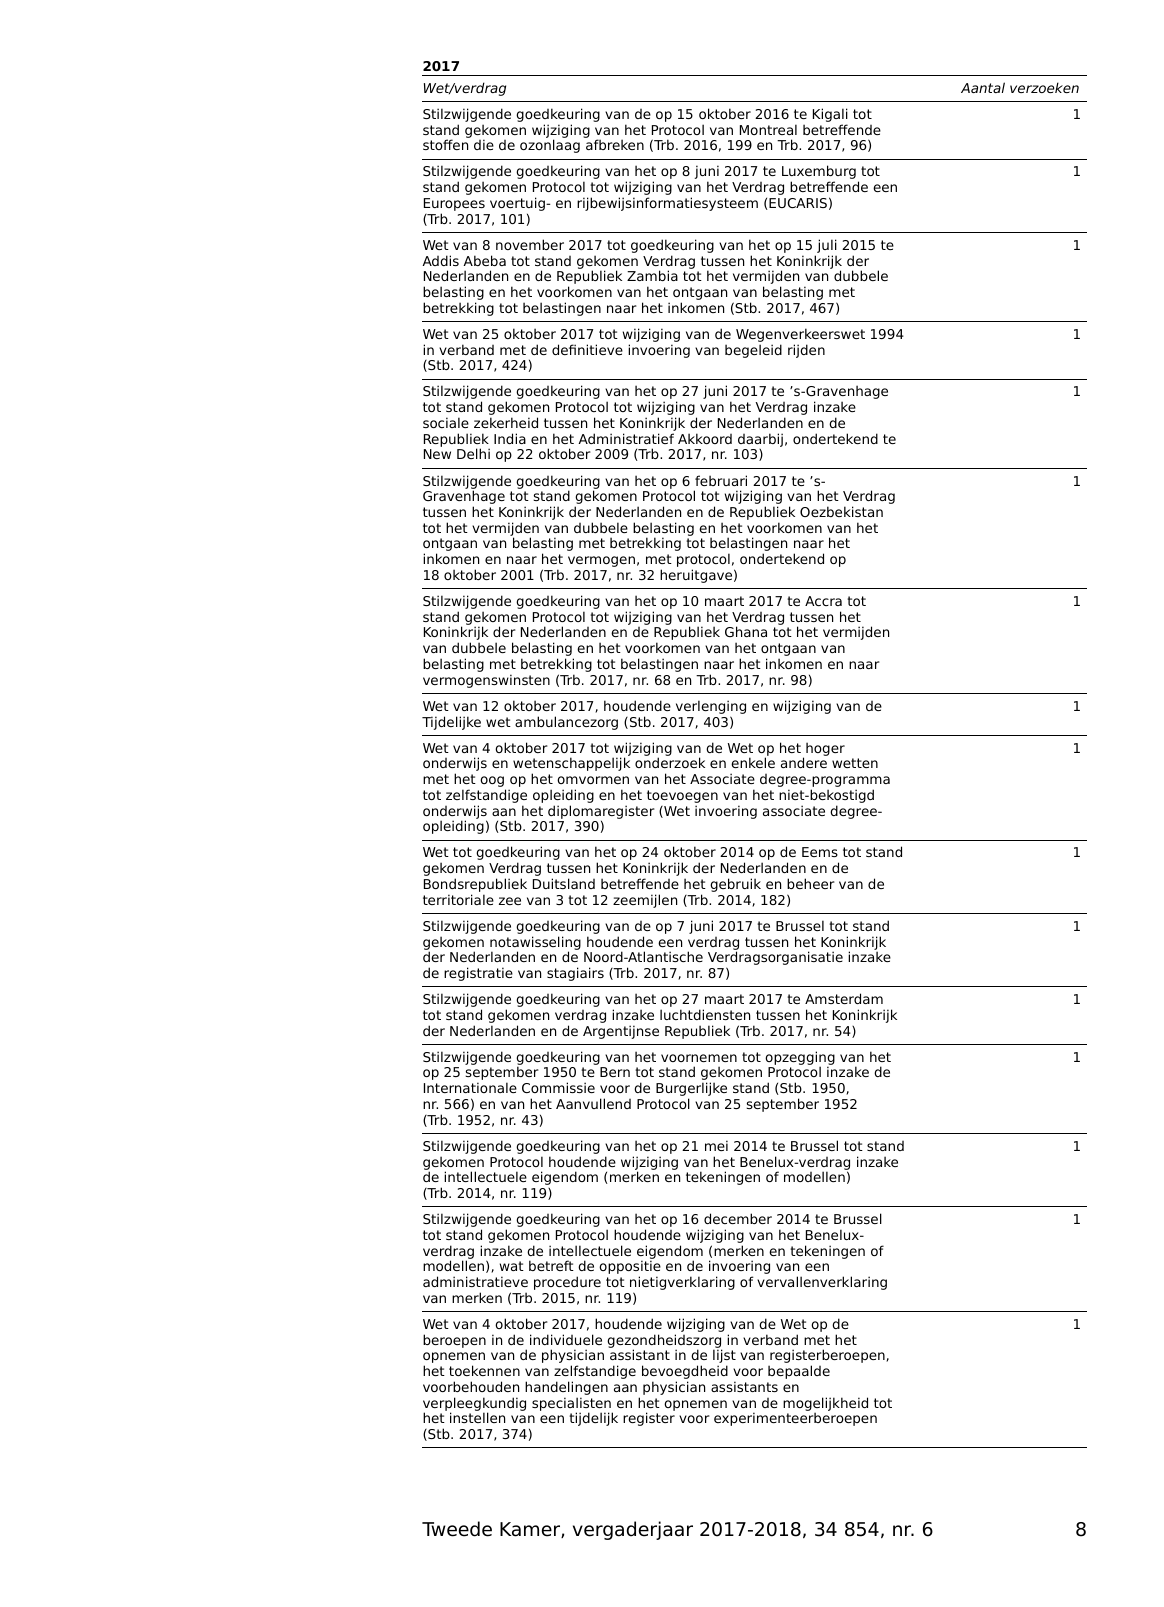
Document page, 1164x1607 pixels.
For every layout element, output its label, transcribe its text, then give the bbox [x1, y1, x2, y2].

table_cell 1 [905, 322, 1087, 378]
table_cell 1 [905, 914, 1087, 986]
table_cell Stilzwijgende goedkeuring van het op 27 juni 2017 te ’s-Gravenhage tot stand gekomen Protocol tot wijziging van het Verdrag inzake sociale zekerheid tussen het Koninkrijk der Nederlanden en de Republiek India en het Administratief Akkoord daarbij, ondertekend te New Delhi op 22 oktober 2009 (Trb. 2017, nr. 103) [422, 380, 905, 468]
table_cell 1 [905, 736, 1087, 839]
table_cell Stilzwijgende goedkeuring van het op 10 maart 2017 te Accra tot stand gekomen Protocol tot wijziging van het Verdrag tussen het Koninkrijk der Nederlanden en de Republiek Ghana tot het vermijden van dubbele belasting en het voorkomen van het ontgaan van belasting met betrekking tot belastingen naar het inkomen en naar vermogenswinsten (Trb. 2017, nr. 68 en Trb. 2017, nr. 98) [422, 589, 905, 693]
table_cell 1 [905, 1134, 1087, 1206]
table_cell 1 [905, 1312, 1087, 1447]
table_cell Stilzwijgende goedkeuring van het op 6 februari 2017 te ’s-Gravenhage tot stand gekomen Protocol tot wijziging van het Verdrag tussen het Koninkrijk der Nederlanden en de Republiek Oezbekistan tot het vermijden van dubbele belasting en het voorkomen van het ontgaan van belasting met betrekking tot belastingen naar het inkomen en naar het vermogen, met protocol, ondertekend op 18 oktober 2001 (Trb. 2017, nr. 32 heruitgave) [422, 469, 905, 588]
table_header 2017 [422, 59, 1087, 75]
table_cell 1 [905, 233, 1087, 321]
table_cell Wet van 4 oktober 2017 tot wijziging van de Wet op het hoger onderwijs en wetenschappelijk onderzoek en enkele andere wetten met het oog op het omvormen van het Associate degree-programma tot zelfstandige opleiding en het toevoegen van het niet-bekostigd onderwijs aan het diplomaregister (Wet invoering associate degree-opleiding) (Stb. 2017, 390) [422, 736, 905, 839]
table_cell Stilzwijgende goedkeuring van de op 7 juni 2017 te Brussel tot stand gekomen notawisseling houdende een verdrag tussen het Koninkrijk der Nederlanden en de Noord-Atlantische Verdragsorganisatie inzake de registratie van stagiairs (Trb. 2017, nr. 87) [422, 914, 905, 986]
table_cell Aantal verzoeken [905, 76, 1087, 101]
table_cell Stilzwijgende goedkeuring van het op 21 mei 2014 te Brussel tot stand gekomen Protocol houdende wijziging van het Benelux-verdrag inzake de intellectuele eigendom (merken en tekeningen of modellen) (Trb. 2014, nr. 119) [422, 1134, 905, 1206]
table_cell Wet van 25 oktober 2017 tot wijziging van de Wegenverkeerswet 1994 in verband met de definitieve invoering van begeleid rijden (Stb. 2017, 424) [422, 322, 905, 378]
table_cell 1 [905, 589, 1087, 693]
table_cell 1 [905, 1207, 1087, 1311]
table_cell 1 [905, 160, 1087, 232]
table_cell 1 [905, 469, 1087, 588]
table_cell Stilzwijgende goedkeuring van het op 16 december 2014 te Brussel tot stand gekomen Protocol houdende wijziging van het Benelux-verdrag inzake de intellectuele eigendom (merken en tekeningen of modellen), wat betreft de oppositie en de invoering van een administratieve procedure tot nietigverklaring of vervallenverklaring van merken (Trb. 2015, nr. 119) [422, 1207, 905, 1311]
table_cell Wet/verdrag [422, 76, 905, 101]
table_cell Wet van 4 oktober 2017, houdende wijziging van de Wet op de beroepen in de individuele gezondheidszorg in verband met het opnemen van de physician assistant in de lijst van registerberoepen, het toekennen van zelfstandige bevoegdheid voor bepaalde voorbehouden handelingen aan physician assistants en verpleegkundig specialisten en het opnemen van de mogelijkheid tot het instellen van een tijdelijk register voor experimenteerberoepen (Stb. 2017, 374) [422, 1312, 905, 1447]
table_cell 1 [905, 694, 1087, 735]
table_cell 1 [905, 987, 1087, 1044]
table_cell Stilzwijgende goedkeuring van het op 8 juni 2017 te Luxemburg tot stand gekomen Protocol tot wijziging van het Verdrag betreffende een Europees voertuig- en rijbewijsinformatiesysteem (EUCARIS) (Trb. 2017, 101) [422, 160, 905, 232]
table_cell Wet van 8 november 2017 tot goedkeuring van het op 15 juli 2015 te Addis Abeba tot stand gekomen Verdrag tussen het Koninkrijk der Nederlanden en de Republiek Zambia tot het vermijden van dubbele belasting en het voorkomen van het ontgaan van belasting met betrekking tot belastingen naar het inkomen (Stb. 2017, 467) [422, 233, 905, 321]
table_cell Stilzwijgende goedkeuring van het op 27 maart 2017 te Amsterdam tot stand gekomen verdrag inzake luchtdiensten tussen het Koninkrijk der Nederlanden en de Argentijnse Republiek (Trb. 2017, nr. 54) [422, 987, 905, 1044]
table_cell 1 [905, 1045, 1087, 1133]
table_cell Wet tot goedkeuring van het op 24 oktober 2014 op de Eems tot stand gekomen Verdrag tussen het Koninkrijk der Nederlanden en de Bondsrepubliek Duitsland betreffende het gebruik en beheer van de territoriale zee van 3 tot 12 zeemijlen (Trb. 2014, 182) [422, 841, 905, 913]
table_cell 1 [905, 841, 1087, 913]
table_cell Wet van 12 oktober 2017, houdende verlenging en wijziging van de Tijdelijke wet ambulancezorg (Stb. 2017, 403) [422, 694, 905, 735]
table_cell 1 [905, 102, 1087, 158]
table_cell 1 [905, 380, 1087, 468]
table_cell Stilzwijgende goedkeuring van de op 15 oktober 2016 te Kigali tot stand gekomen wijziging van het Protocol van Montreal betreffende stoffen die de ozonlaag afbreken (Trb. 2016, 199 en Trb. 2017, 96) [422, 102, 905, 158]
table_cell Stilzwijgende goedkeuring van het voornemen tot opzegging van het op 25 september 1950 te Bern tot stand gekomen Protocol inzake de Internationale Commissie voor de Burgerlijke stand (Stb. 1950, nr. 566) en van het Aanvullend Protocol van 25 september 1952 (Trb. 1952, nr. 43) [422, 1045, 905, 1133]
